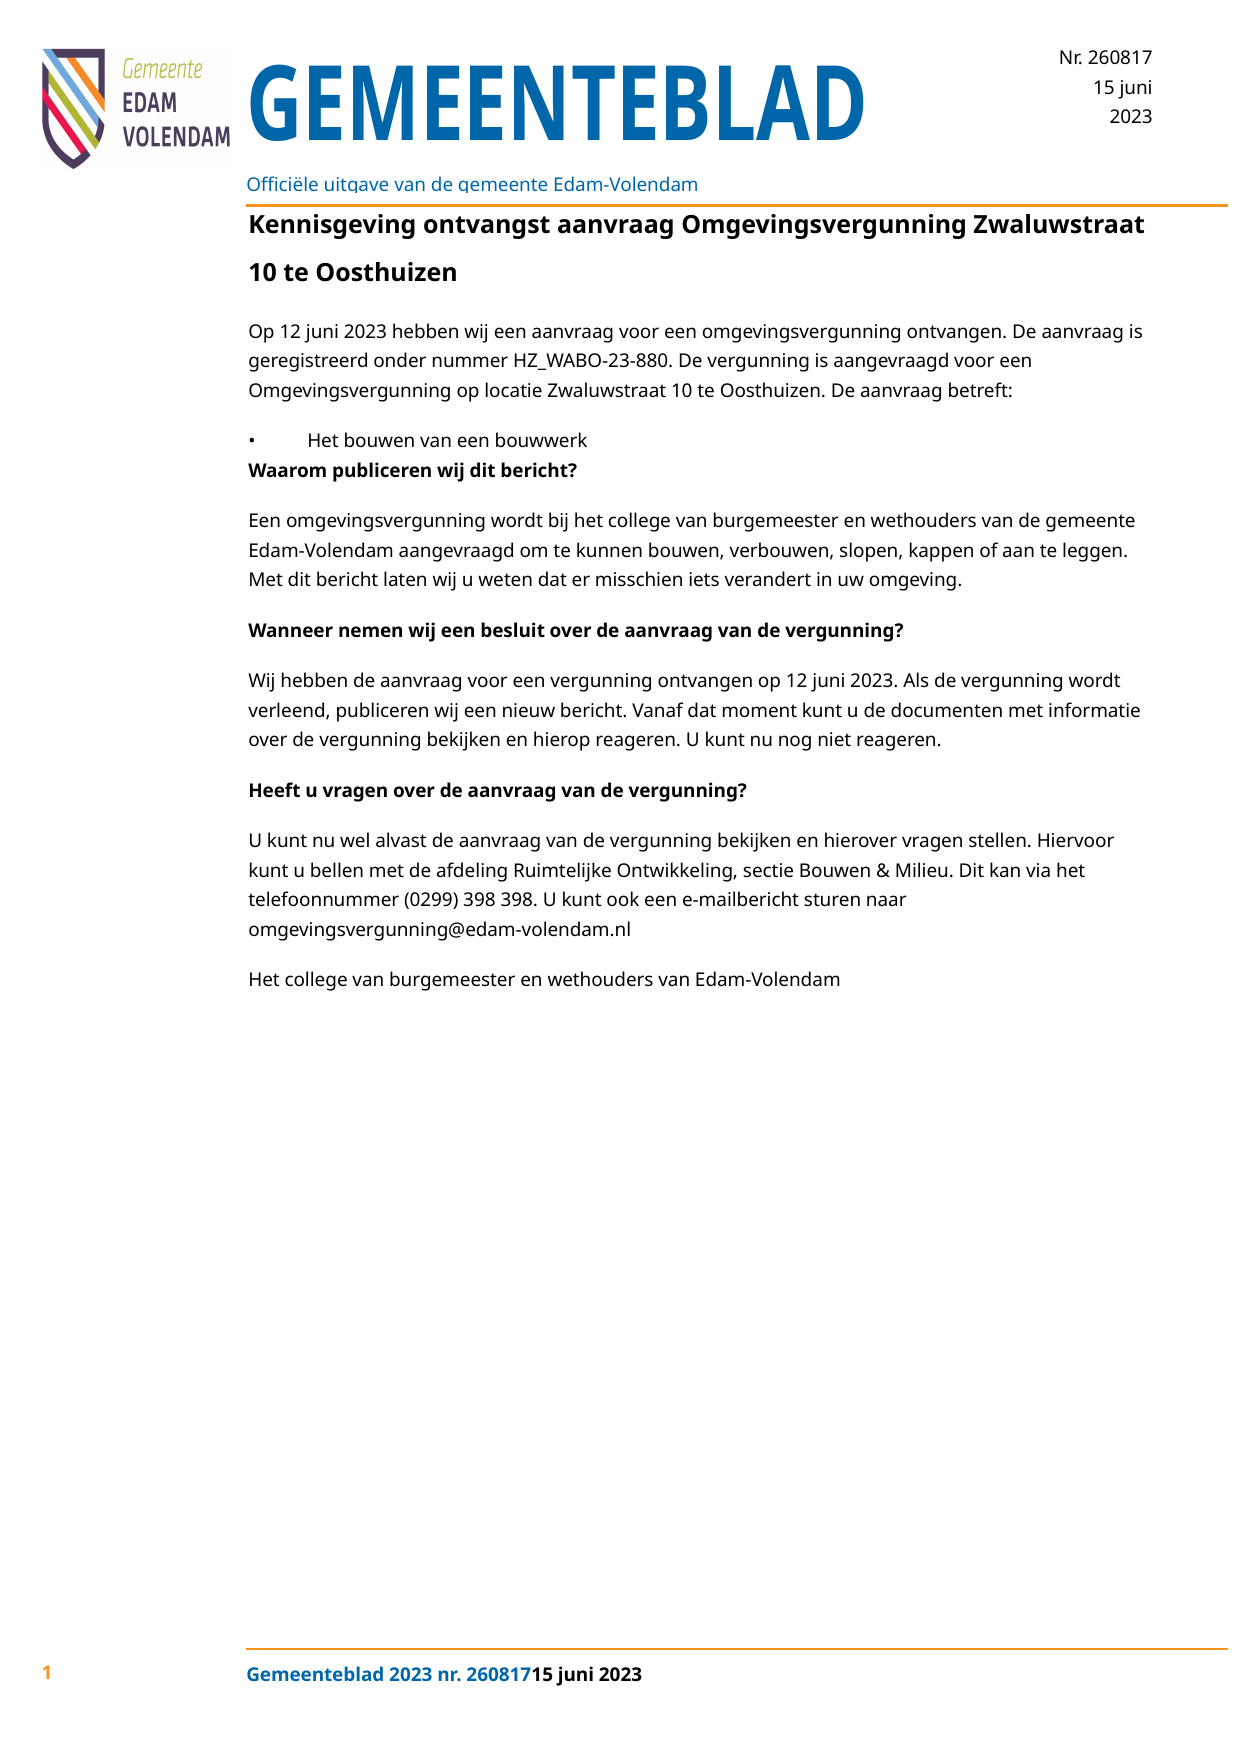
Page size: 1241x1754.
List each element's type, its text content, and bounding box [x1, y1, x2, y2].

picture [41, 47, 231, 172]
text Kennisgeving ontvangst aanvraag Omgevingsvergunning Zwaluwstraat 10 te Oosthuizen [248, 207, 1152, 288]
text Het college van burgemeester en wethouders van Edam-Volendam [248, 967, 1152, 992]
text Een omgevingsvergunning wordt bij het college van burgemeester en wethouders van de gemeente Edam-Volendam aangevraagd om te kunnen bouwen, verbouwen, slopen, kappen of aan te leggen. Met dit bericht laten wij u weten dat er misschien iets verandert in uw omgeving. [248, 507, 1152, 592]
text Waarom publiceren wij dit bericht? [248, 457, 1152, 483]
text Wanneer nemen wij een besluit over de aanvraag van de vergunning? [248, 617, 1152, 643]
list Het bouwen van een bouwwerk [248, 427, 1152, 453]
text Op 12 juni 2023 hebben wij een aanvraag voor een omgevingsvergunning ontvangen. De aanvraag is geregistreerd onder nummer HZ_WABO-23-880. De vergunning is aangevraagd voor een Omgevingsvergunning op locatie Zwaluwstraat 10 te Oosthuizen. De aanvraag betreft: [248, 318, 1152, 403]
text Heeft u vragen over de aanvraag van de vergunning? [248, 777, 1152, 803]
text U kunt nu wel alvast de aanvraag van de vergunning bekijken en hierover vragen stellen. Hiervoor kunt u bellen met de afdeling Ruimtelijke Ontwikkeling, sectie Bouwen & Milieu. Dit kan via het telefoonnummer (0299) 398 398. U kunt ook een e-mailbericht sturen naar omgevingsvergunning@edam-volendam.nl [248, 827, 1152, 942]
text Wij hebben de aanvraag voor een vergunning ontvangen op 12 juni 2023. Als de vergunning wordt verleend, publiceren wij een nieuw bericht. Vanaf dat moment kunt u de documenten met informatie over de vergunning bekijken en hierop reageren. U kunt nu nog niet reageren. [248, 667, 1152, 752]
